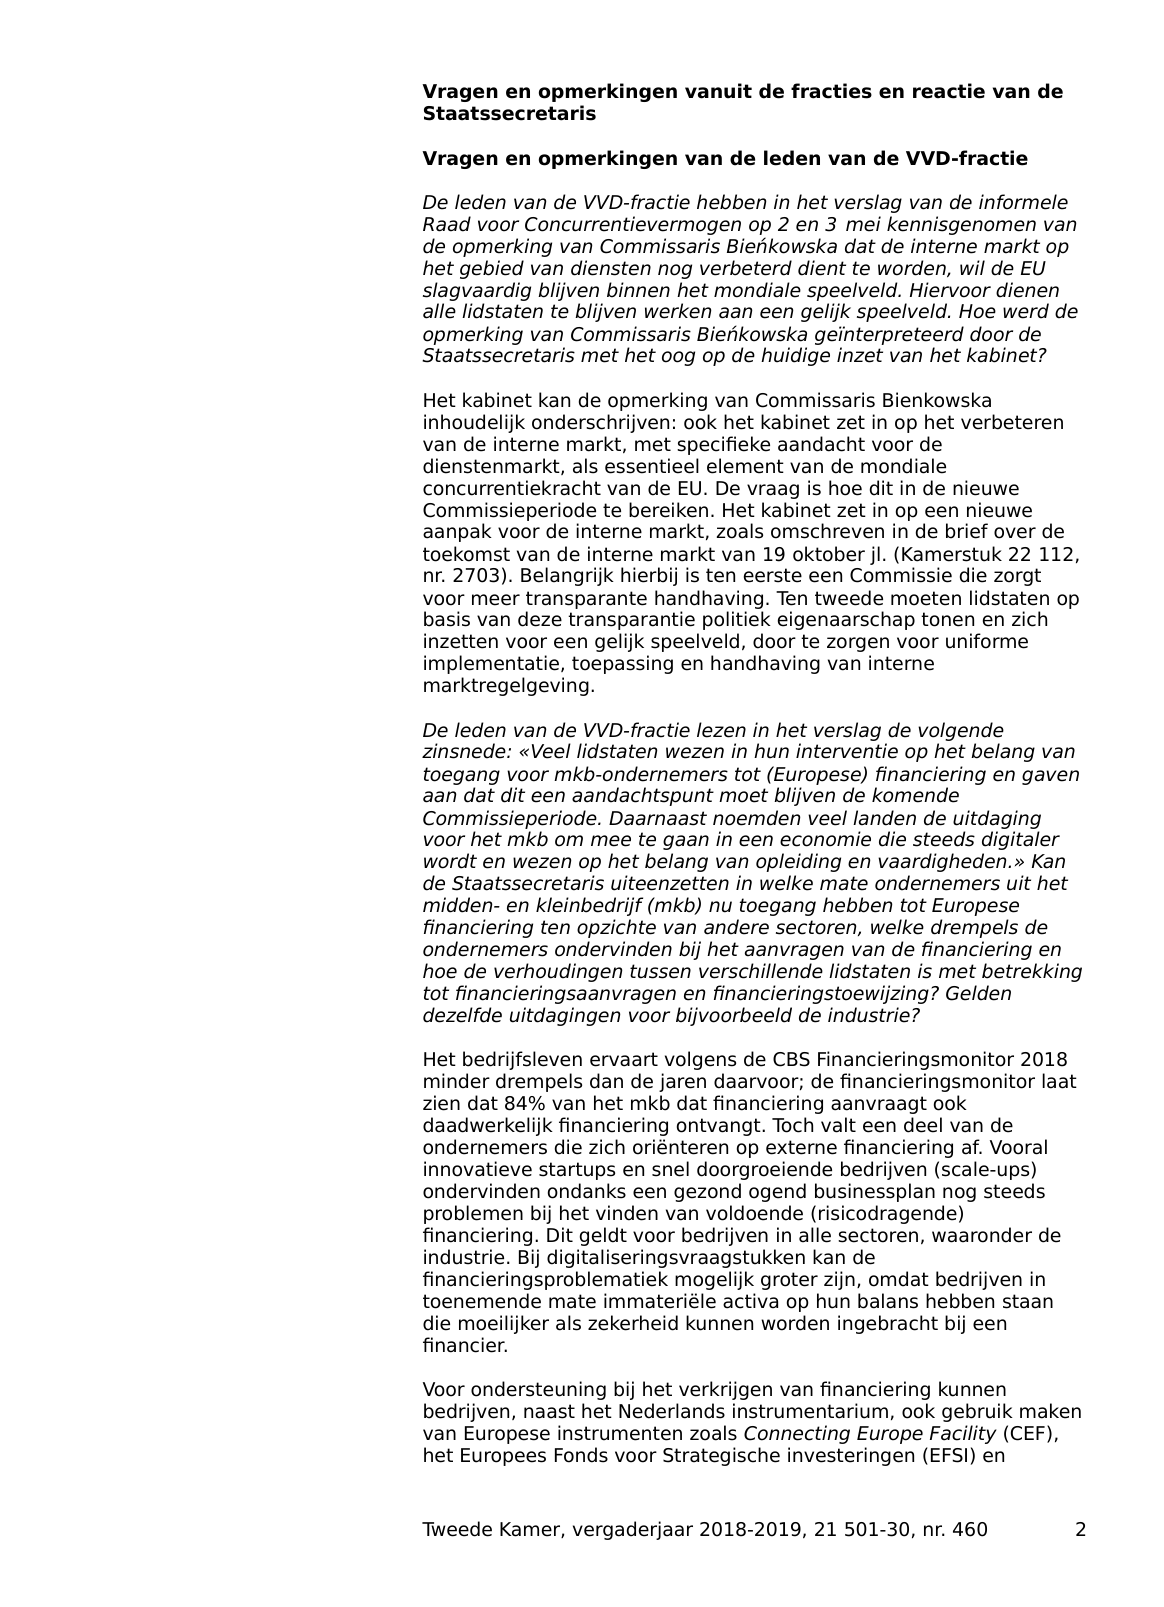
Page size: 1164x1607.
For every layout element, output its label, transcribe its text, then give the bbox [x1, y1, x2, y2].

subtitle Vragen en opmerkingen van de leden van de VVD-fractie [422, 147, 1087, 169]
text Voor ondersteuning bij het verkrijgen van financiering kunnen bedrijven, naast het Nederlands instrumentarium, ook gebruik maken van Europese instrumenten zoals Connecting Europe Facility (CEF), het Europees Fonds voor Strategische investeringen (EFSI) en [422, 1379, 1087, 1467]
subtitle Vragen en opmerkingen vanuit de fracties en reactie van de Staatssecretaris [422, 81, 1087, 125]
text De leden van de VVD-fractie hebben in het verslag van de informele Raad voor Concurrentievermogen op 2 en 3 mei kennisgenomen van de opmerking van Commissaris Bieńkowska dat de interne markt op het gebied van diensten nog verbeterd dient te worden, wil de EU slagvaardig blijven binnen het mondiale speelveld. Hiervoor dienen alle lidstaten te blijven werken aan een gelijk speelveld. Hoe werd de opmerking van Commissaris Bieńkowska geïnterpreteerd door de Staatssecretaris met het oog op de huidige inzet van het kabinet? [422, 192, 1087, 367]
text De leden van de VVD-fractie lezen in het verslag de volgende zinsnede: «Veel lidstaten wezen in hun interventie op het belang van toegang voor mkb-ondernemers tot (Europese) financiering en gaven aan dat dit een aandachtspunt moet blijven de komende Commissieperiode. Daarnaast noemden veel landen de uitdaging voor het mkb om mee te gaan in een economie die steeds digitaler wordt en wezen op het belang van opleiding en vaardigheden.» Kan de Staatssecretaris uiteenzetten in welke mate ondernemers uit het midden- en kleinbedrijf (mkb) nu toegang hebben tot Europese financiering ten opzichte van andere sectoren, welke drempels de ondernemers ondervinden bij het aanvragen van de financiering en hoe de verhoudingen tussen verschillende lidstaten is met betrekking tot financieringsaanvragen en financieringstoewijzing? Gelden dezelfde uitdagingen voor bijvoorbeeld de industrie? [422, 719, 1087, 1027]
text Het kabinet kan de opmerking van Commissaris Bienkowska inhoudelijk onderschrijven: ook het kabinet zet in op het verbeteren van de interne markt, met specifieke aandacht voor de dienstenmarkt, als essentieel element van de mondiale concurrentiekracht van de EU. De vraag is hoe dit in de nieuwe Commissieperiode te bereiken. Het kabinet zet in op een nieuwe aanpak voor de interne markt, zoals omschreven in de brief over de toekomst van de interne markt van 19 oktober jl. (Kamerstuk 22 112, nr. 2703). Belangrijk hierbij is ten eerste een Commissie die zorgt voor meer transparante handhaving. Ten tweede moeten lidstaten op basis van deze transparantie politiek eigenaarschap tonen en zich inzetten voor een gelijk speelveld, door te zorgen voor uniforme implementatie, toepassing en handhaving van interne marktregelgeving. [422, 389, 1087, 697]
text Het bedrijfsleven ervaart volgens de CBS Financieringsmonitor 2018 minder drempels dan de jaren daarvoor; de financieringsmonitor laat zien dat 84% van het mkb dat financiering aanvraagt ook daadwerkelijk financiering ontvangt. Toch valt een deel van de ondernemers die zich oriënteren op externe financiering af. Vooral innovatieve startups en snel doorgroeiende bedrijven (scale-ups) ondervinden ondanks een gezond ogend businessplan nog steeds problemen bij het vinden van voldoende (risicodragende) financiering. Dit geldt voor bedrijven in alle sectoren, waaronder de industrie. Bij digitaliseringsvraagstukken kan de financieringsproblematiek mogelijk groter zijn, omdat bedrijven in toenemende mate immateriële activa op hun balans hebben staan die moeilijker als zekerheid kunnen worden ingebracht bij een financier. [422, 1049, 1087, 1357]
